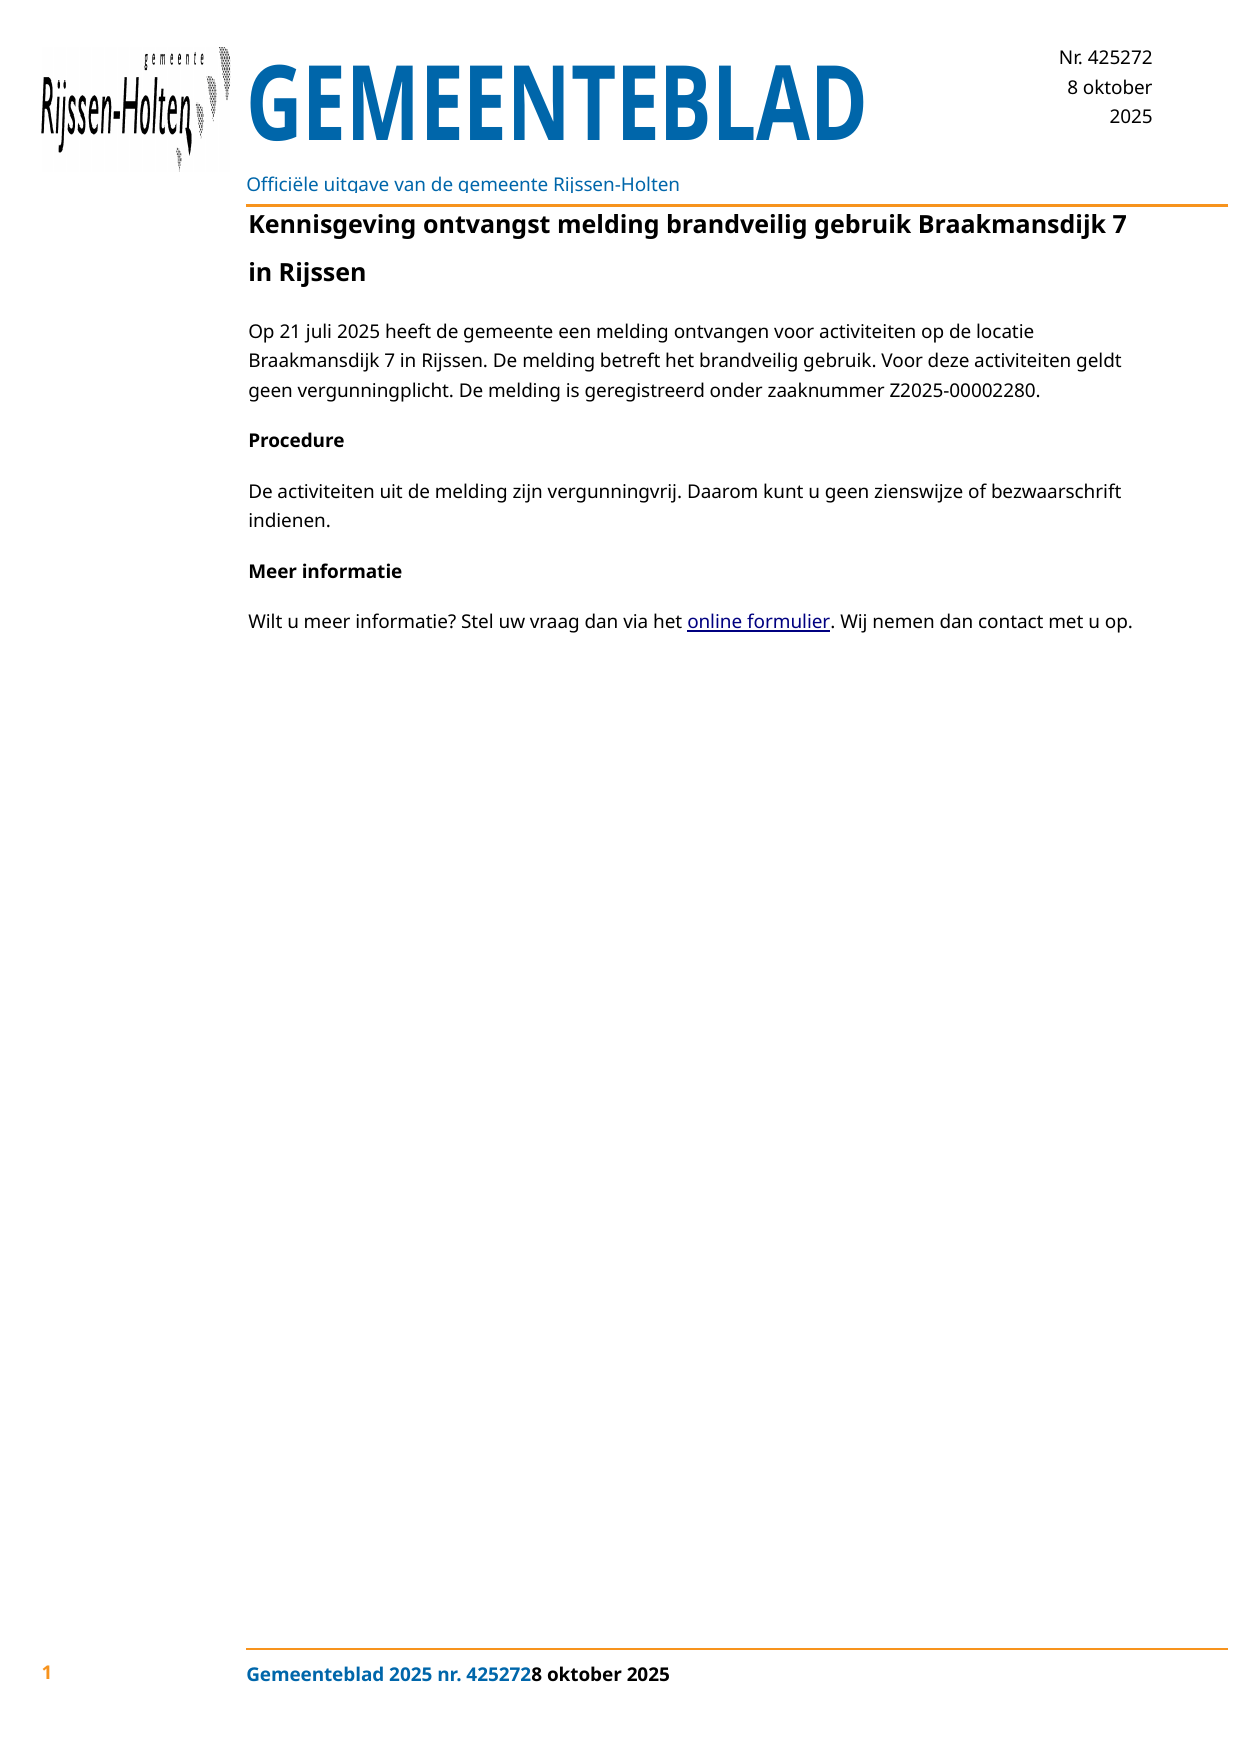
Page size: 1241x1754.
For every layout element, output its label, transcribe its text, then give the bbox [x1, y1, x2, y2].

text Kennisgeving ontvangst melding brandveilig gebruik Braakmansdijk 7 in Rijssen [248, 207, 1152, 288]
picture [41, 47, 231, 172]
text De activiteiten uit de melding zijn vergunningvrij. Daarom kunt u geen zienswijze of bezwaarschrift indienen. [248, 478, 1152, 533]
text Procedure [248, 427, 1152, 453]
text Wilt u meer informatie? Stel uw vraag dan via het online formulier. Wij nemen dan contact met u op. [248, 608, 1152, 634]
text Op 21 juli 2025 heeft de gemeente een melding ontvangen voor activiteiten op de locatie Braakmansdijk 7 in Rijssen. De melding betreft het brandveilig gebruik. Voor deze activiteiten geldt geen vergunningplicht. De melding is geregistreerd onder zaaknummer Z2025-00002280. [248, 318, 1152, 403]
text Meer informatie [248, 558, 1152, 584]
